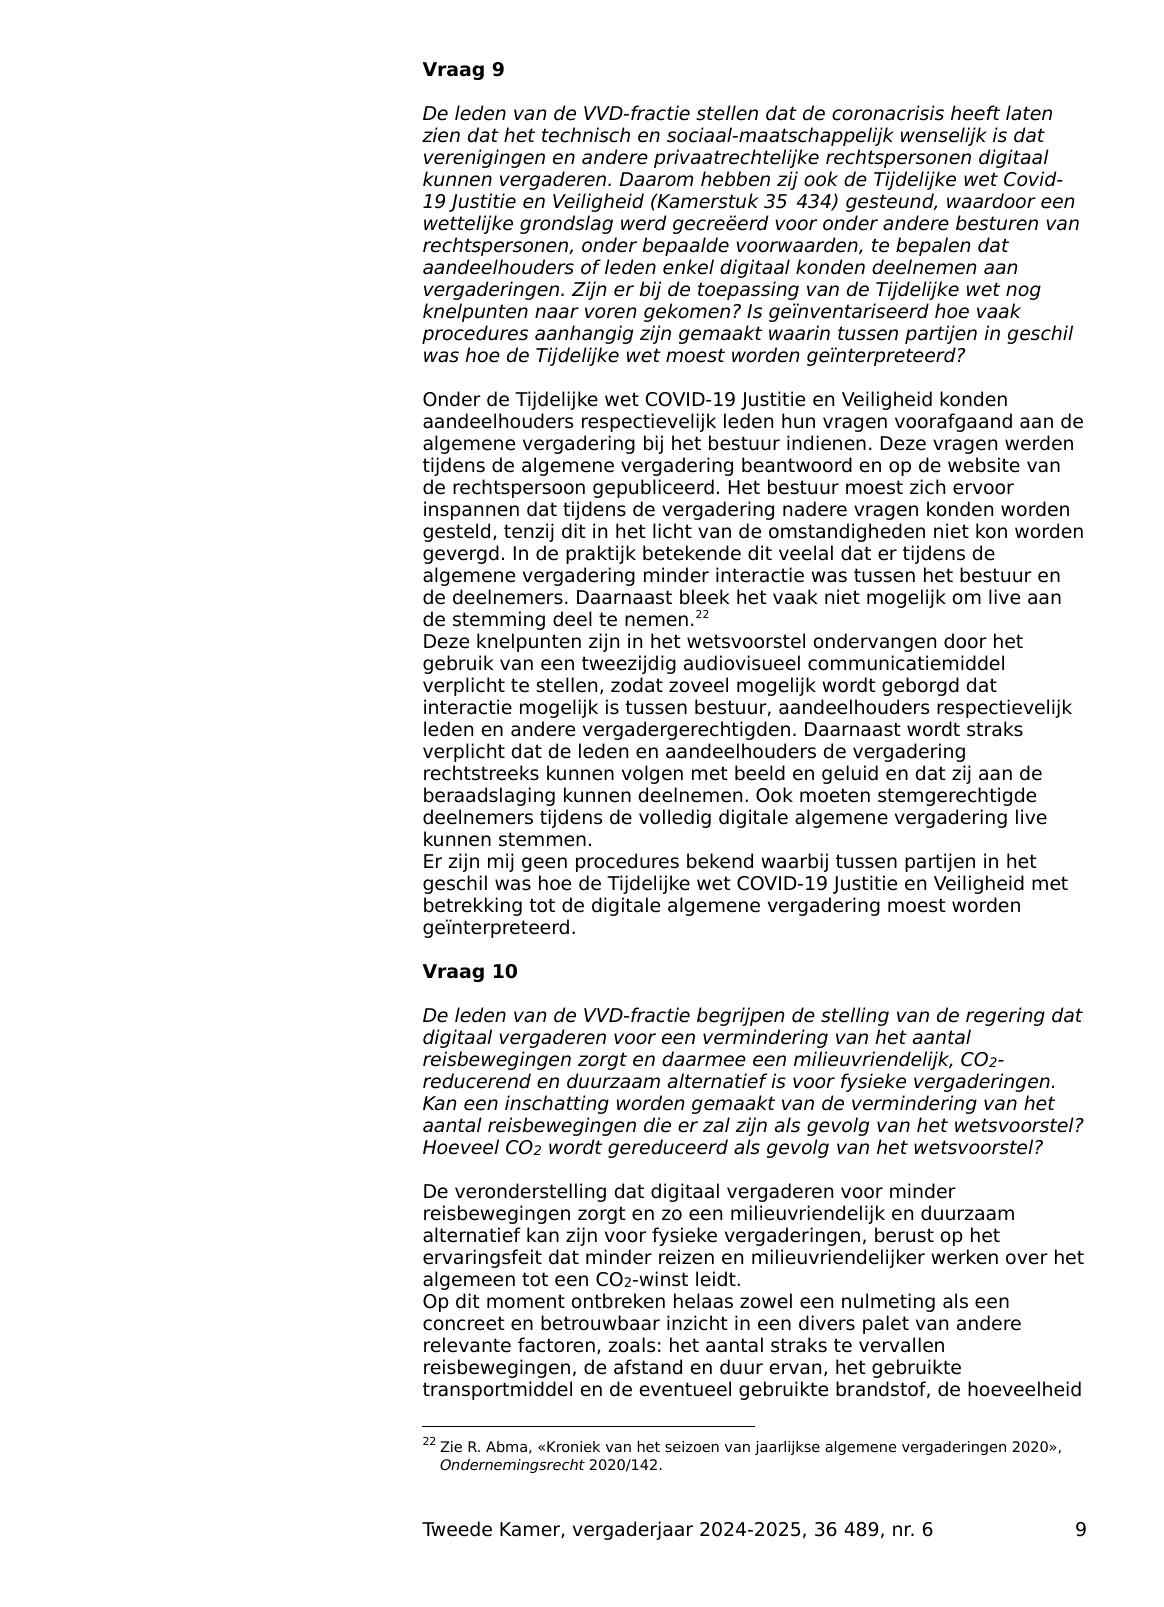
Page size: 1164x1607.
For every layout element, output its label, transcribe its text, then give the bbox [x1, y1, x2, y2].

text Op dit moment ontbreken helaas zowel een nulmeting als een concreet en betrouwbaar inzicht in een divers palet van andere relevante factoren, zoals: het aantal straks te vervallen reisbewegingen, de afstand en duur ervan, het gebruikte transportmiddel en de eventueel gebruikte brandstof, de hoeveelheid [422, 1291, 1087, 1401]
text De veronderstelling dat digitaal vergaderen voor minder reisbewegingen zorgt en zo een milieuvriendelijk en duurzaam alternatief kan zijn voor fysieke vergaderingen, berust op het ervaringsfeit dat minder reizen en milieuvriendelijker werken over het algemeen tot een CO2-winst leidt. [422, 1181, 1087, 1291]
text Zie R. Abma, «Kroniek van het seizoen van jaarlijkse algemene vergaderingen 2020», Ondernemingsrecht 2020/142. [422, 1435, 1087, 1474]
text De leden van de VVD-fractie stellen dat de coronacrisis heeft laten zien dat het technisch en sociaal-maatschappelijk wenselijk is dat verenigingen en andere privaatrechtelijke rechtspersonen digitaal kunnen vergaderen. Daarom hebben zij ook de Tijdelijke wet Covid-19 Justitie en Veiligheid (Kamerstuk 35 434) gesteund, waardoor een wettelijke grondslag werd gecreëerd voor onder andere besturen van rechtspersonen, onder bepaalde voorwaarden, te bepalen dat aandeelhouders of leden enkel digitaal konden deelnemen aan vergaderingen. Zijn er bij de toepassing van de Tijdelijke wet nog knelpunten naar voren gekomen? Is geïnventariseerd hoe vaak procedures aanhangig zijn gemaakt waarin tussen partijen in geschil was hoe de Tijdelijke wet moest worden geïnterpreteerd? [422, 103, 1087, 367]
text Deze knelpunten zijn in het wetsvoorstel ondervangen door het gebruik van een tweezijdig audiovisueel communicatiemiddel verplicht te stellen, zodat zoveel mogelijk wordt geborgd dat interactie mogelijk is tussen bestuur, aandeelhouders respectievelijk leden en andere vergadergerechtigden. Daarnaast wordt straks verplicht dat de leden en aandeelhouders de vergadering rechtstreeks kunnen volgen met beeld en geluid en dat zij aan de beraadslaging kunnen deelnemen. Ook moeten stemgerechtigde deelnemers tijdens de volledig digitale algemene vergadering live kunnen stemmen. [422, 631, 1087, 851]
text Onder de Tijdelijke wet COVID-19 Justitie en Veiligheid konden aandeelhouders respectievelijk leden hun vragen voorafgaand aan de algemene vergadering bij het bestuur indienen. Deze vragen werden tijdens de algemene vergadering beantwoord en op de website van de rechtspersoon gepubliceerd. Het bestuur moest zich ervoor inspannen dat tijdens de vergadering nadere vragen konden worden gesteld, tenzij dit in het licht van de omstandigheden niet kon worden gevergd. In de praktijk betekende dit veelal dat er tijdens de algemene vergadering minder interactie was tussen het bestuur en de deelnemers. Daarnaast bleek het vaak niet mogelijk om live aan de stemming deel te nemen. [422, 389, 1087, 631]
text Er zijn mij geen procedures bekend waarbij tussen partijen in het geschil was hoe de Tijdelijke wet COVID-19 Justitie en Veiligheid met betrekking tot de digitale algemene vergadering moest worden geïnterpreteerd. [422, 851, 1087, 939]
subtitle Vraag 10 [422, 961, 1087, 983]
text De leden van de VVD-fractie begrijpen de stelling van de regering dat digitaal vergaderen voor een vermindering van het aantal reisbewegingen zorgt en daarmee een milieuvriendelijk, CO2-reducerend en duurzaam alternatief is voor fysieke vergaderingen. Kan een inschatting worden gemaakt van de vermindering van het aantal reisbewegingen die er zal zijn als gevolg van het wetsvoorstel? Hoeveel CO2 wordt gereduceerd als gevolg van het wetsvoorstel? [422, 1005, 1087, 1159]
subtitle Vraag 9 [422, 59, 1087, 81]
